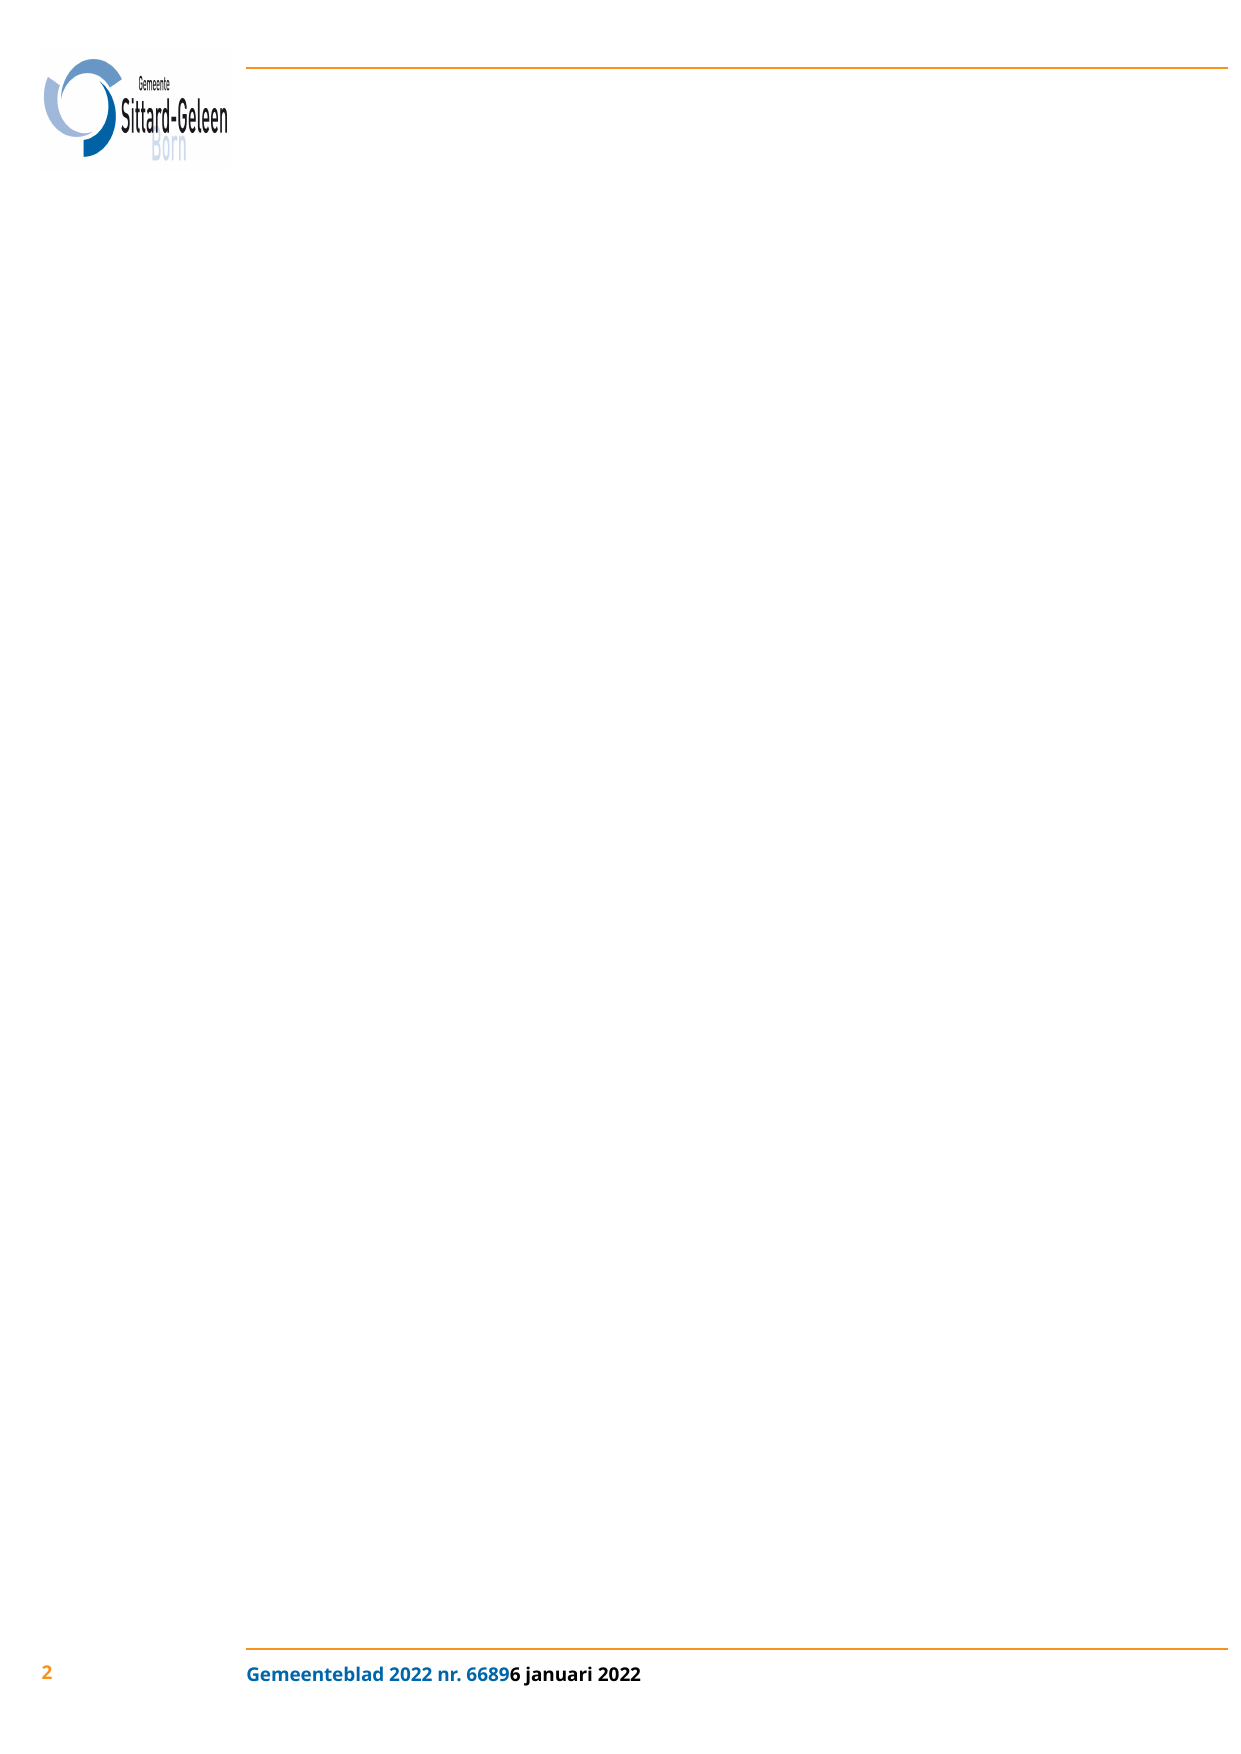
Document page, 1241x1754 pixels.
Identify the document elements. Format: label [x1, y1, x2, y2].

picture [41, 47, 231, 172]
